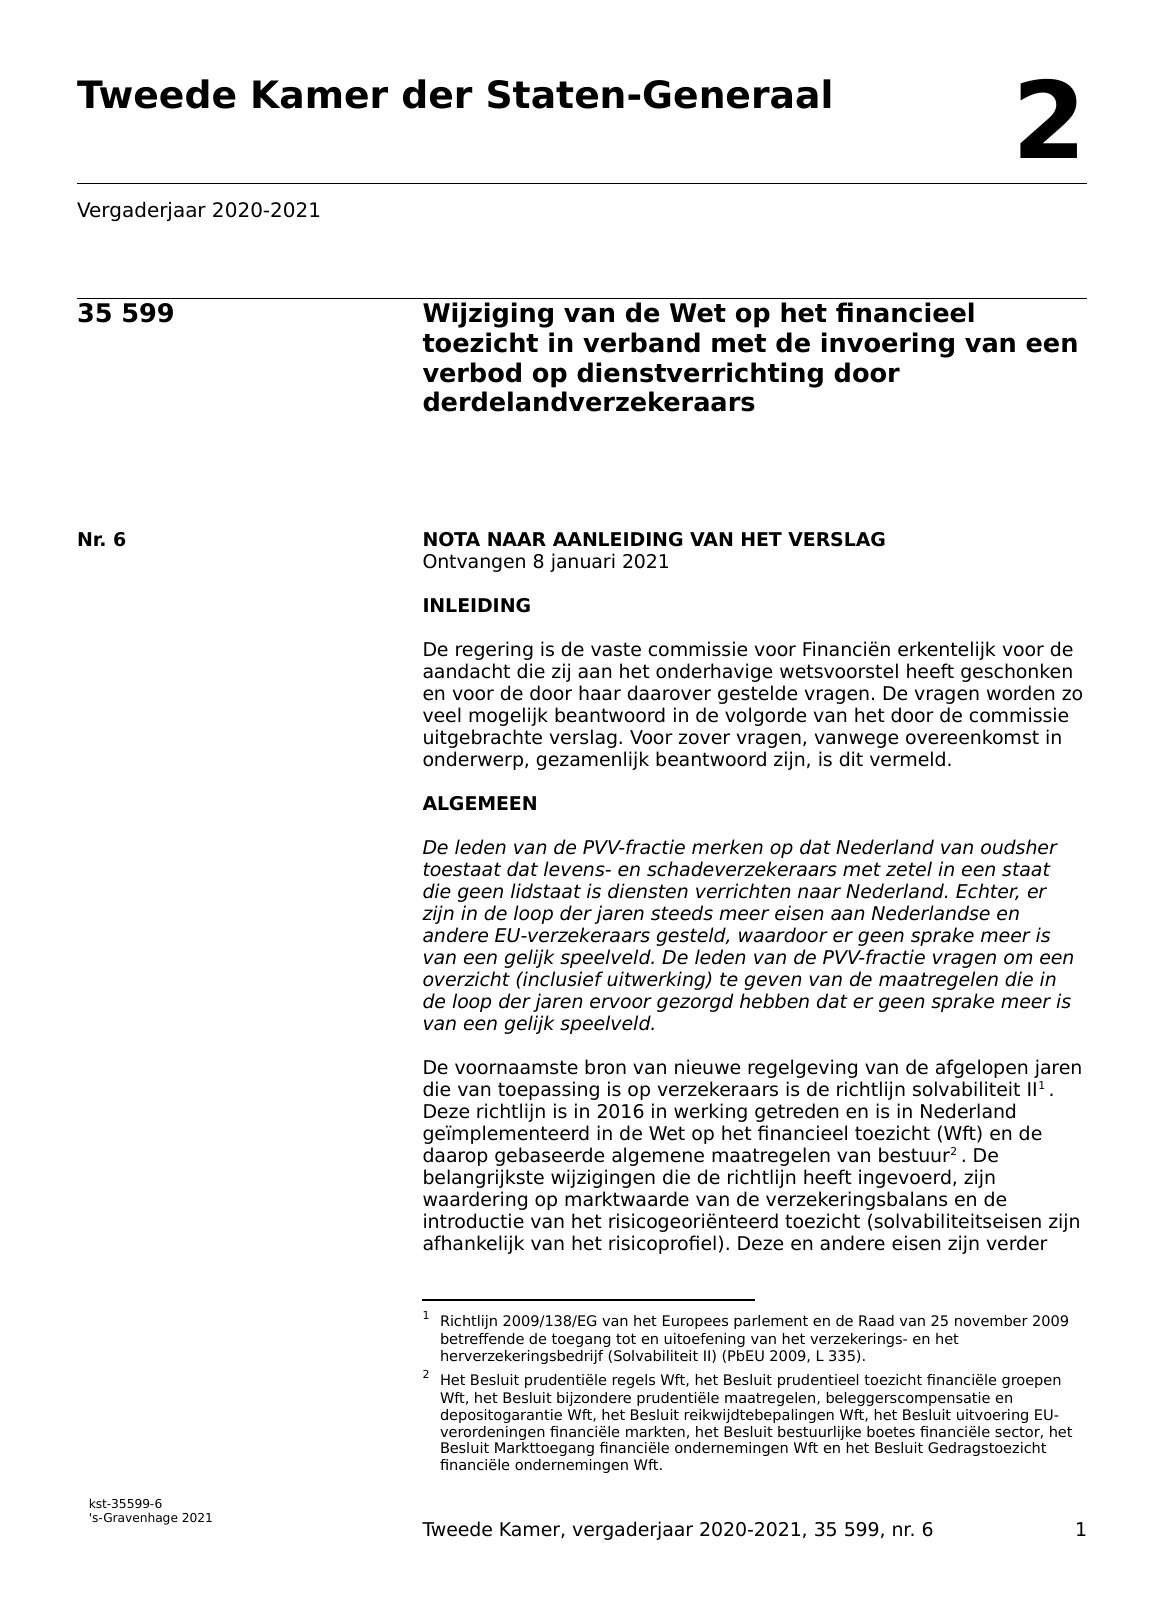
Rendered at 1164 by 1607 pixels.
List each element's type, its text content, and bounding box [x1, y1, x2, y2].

subtitle ALGEMEEN [422, 793, 1087, 815]
text De voornaamste bron van nieuwe regelgeving van de afgelopen jaren die van toepassing is op verzekeraars is de richtlijn solvabiliteit II. Deze richtlijn is in 2016 in werking getreden en is in Nederland geïmplementeerd in de Wet op het financieel toezicht (Wft) en de daarop gebaseerde algemene maatregelen van bestuur. De belangrijkste wijzigingen die de richtlijn heeft ingevoerd, zijn waardering op marktwaarde van de verzekeringsbalans en de introductie van het risicogeoriënteerd toezicht (solvabiliteitseisen zijn afhankelijk van het risicoprofiel). Deze en andere eisen zijn verder [422, 1057, 1087, 1255]
subtitle Nr. 6 NOTA NAAR AANLEIDING VAN HET VERSLAG [77, 529, 1087, 551]
subtitle 35 599 Wijziging van de Wet op het financieel toezicht in verband met de invoering van een verbod op dienstverrichting door derdelandverzekeraars [77, 299, 1087, 418]
text 's-Gravenhage 2021 [88, 1511, 323, 1525]
text Ontvangen 8 januari 2021 [422, 551, 1087, 573]
text De leden van de PVV-fractie merken op dat Nederland van oudsher toestaat dat levens- en schadeverzekeraars met zetel in een staat die geen lidstaat is diensten verrichten naar Nederland. Echter, er zijn in de loop der jaren steeds meer eisen aan Nederlandse en andere EU-verzekeraars gesteld, waardoor er geen sprake meer is van een gelijk speelveld. De leden van de PVV-fractie vragen om een overzicht (inclusief uitwerking) te geven van de maatregelen die in de loop der jaren ervoor gezorgd hebben dat er geen sprake meer is van een gelijk speelveld. [422, 837, 1087, 1035]
text Richtlijn 2009/138/EG van het Europees parlement en de Raad van 25 november 2009 betreffende de toegang tot en uitoefening van het verzekerings- en het herverzekeringsbedrijf (Solvabiliteit II) (PbEU 2009, L 335). [422, 1309, 1087, 1365]
table_header Tweede Kamer der Staten-Generaal [77, 59, 886, 183]
text De regering is de vaste commissie voor Financiën erkentelijk voor de aandacht die zij aan het onderhavige wetsvoorstel heeft geschonken en voor de door haar daarover gestelde vragen. De vragen worden zo veel mogelijk beantwoord in de volgorde van het door de commissie uitgebrachte verslag. Voor zover vragen, vanwege overeenkomst in onderwerp, gezamenlijk beantwoord zijn, is dit vermeld. [422, 639, 1087, 771]
text kst-35599-6 [88, 1497, 323, 1511]
table_cell Vergaderjaar 2020-2021 [77, 184, 1087, 298]
text Het Besluit prudentiële regels Wft, het Besluit prudentieel toezicht financiële groepen Wft, het Besluit bijzondere prudentiële maatregelen, beleggerscompensatie en depositogarantie Wft, het Besluit reikwijdtebepalingen Wft, het Besluit uitvoering EU-verordeningen financiële markten, het Besluit bestuurlijke boetes financiële sector, het Besluit Markttoegang financiële ondernemingen Wft en het Besluit Gedragstoezicht financiële ondernemingen Wft. [422, 1368, 1087, 1474]
table_header 2 [886, 59, 1087, 183]
subtitle INLEIDING [422, 595, 1087, 617]
